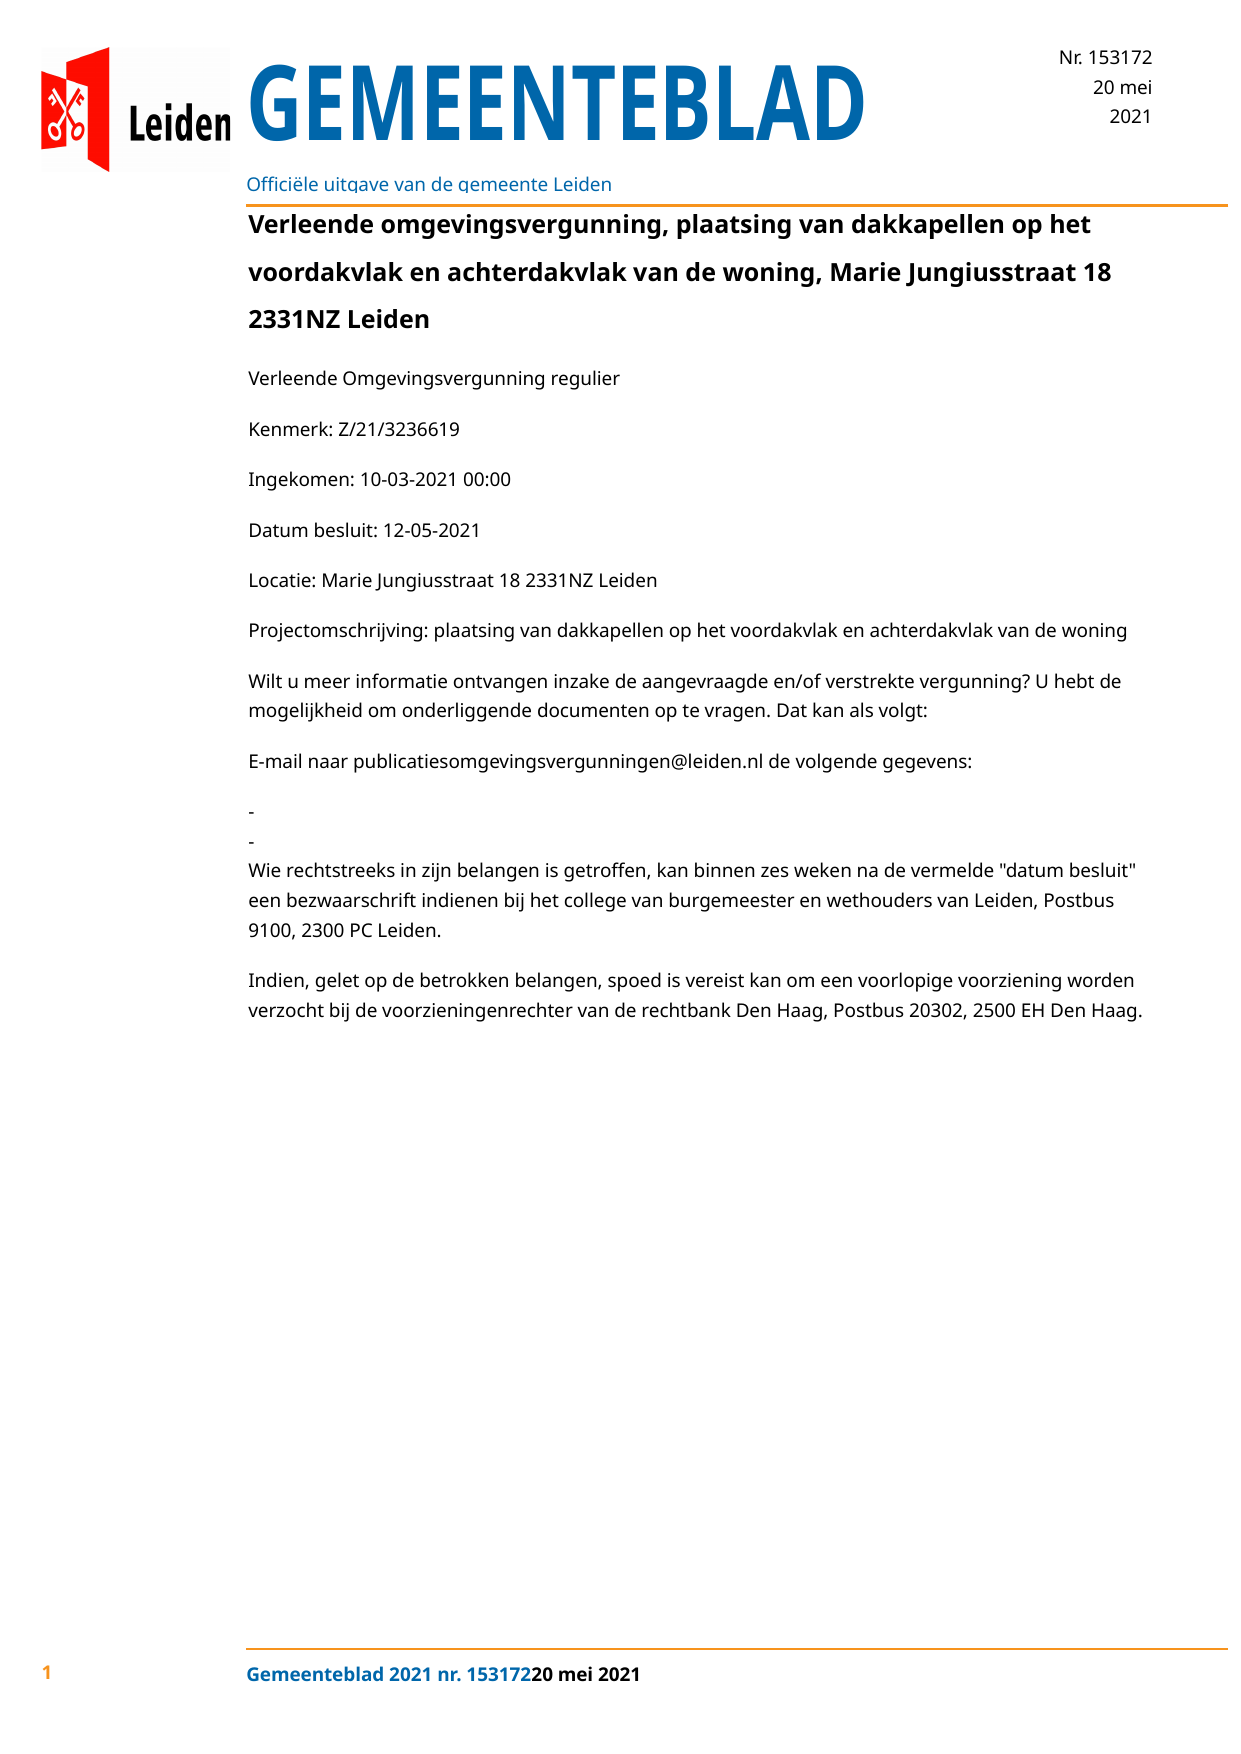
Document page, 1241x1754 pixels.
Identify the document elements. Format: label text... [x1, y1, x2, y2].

text Projectomschrijving: plaatsing van dakkapellen op het voordakvlak en achterdakvlak van de woning [248, 618, 1152, 643]
text Wie rechtstreeks in zijn belangen is getroffen, kan binnen zes weken na de vermelde "datum besluit" een bezwaarschrift indienen bij het college van burgemeester en wethouders van Leiden, Postbus 9100, 2300 PC Leiden. [248, 858, 1152, 942]
text Verleende omgevingsvergunning, plaatsing van dakkapellen op het voordakvlak en achterdakvlak van de woning, Marie Jungiusstraat 18 2331NZ Leiden [248, 207, 1152, 336]
text E-mail naar publicatiesomgevingsvergunningen@leiden.nl de volgende gegevens: [248, 748, 1152, 774]
text Datum besluit: 12-05-2021 [248, 517, 1152, 542]
text Ingekomen: 10-03-2021 00:00 [248, 466, 1152, 492]
text Kenmerk: Z/21/3236619 [248, 416, 1152, 442]
text Verleende Omgevingsvergunning regulier [248, 366, 1152, 391]
picture [41, 47, 231, 172]
text Locatie: Marie Jungiusstraat 18 2331NZ Leiden [248, 567, 1152, 593]
text Wilt u meer informatie ontvangen inzake de aangevraagde en/of verstrekte vergunning? U hebt de mogelijkheid om onderliggende documenten op te vragen. Dat kan als volgt: [248, 668, 1152, 723]
text Indien, gelet op de betrokken belangen, spoed is vereist kan om een voorlopige voorziening worden verzocht bij de voorzieningenrechter van de rechtbank Den Haag, Postbus 20302, 2500 EH Den Haag. [248, 967, 1152, 1022]
